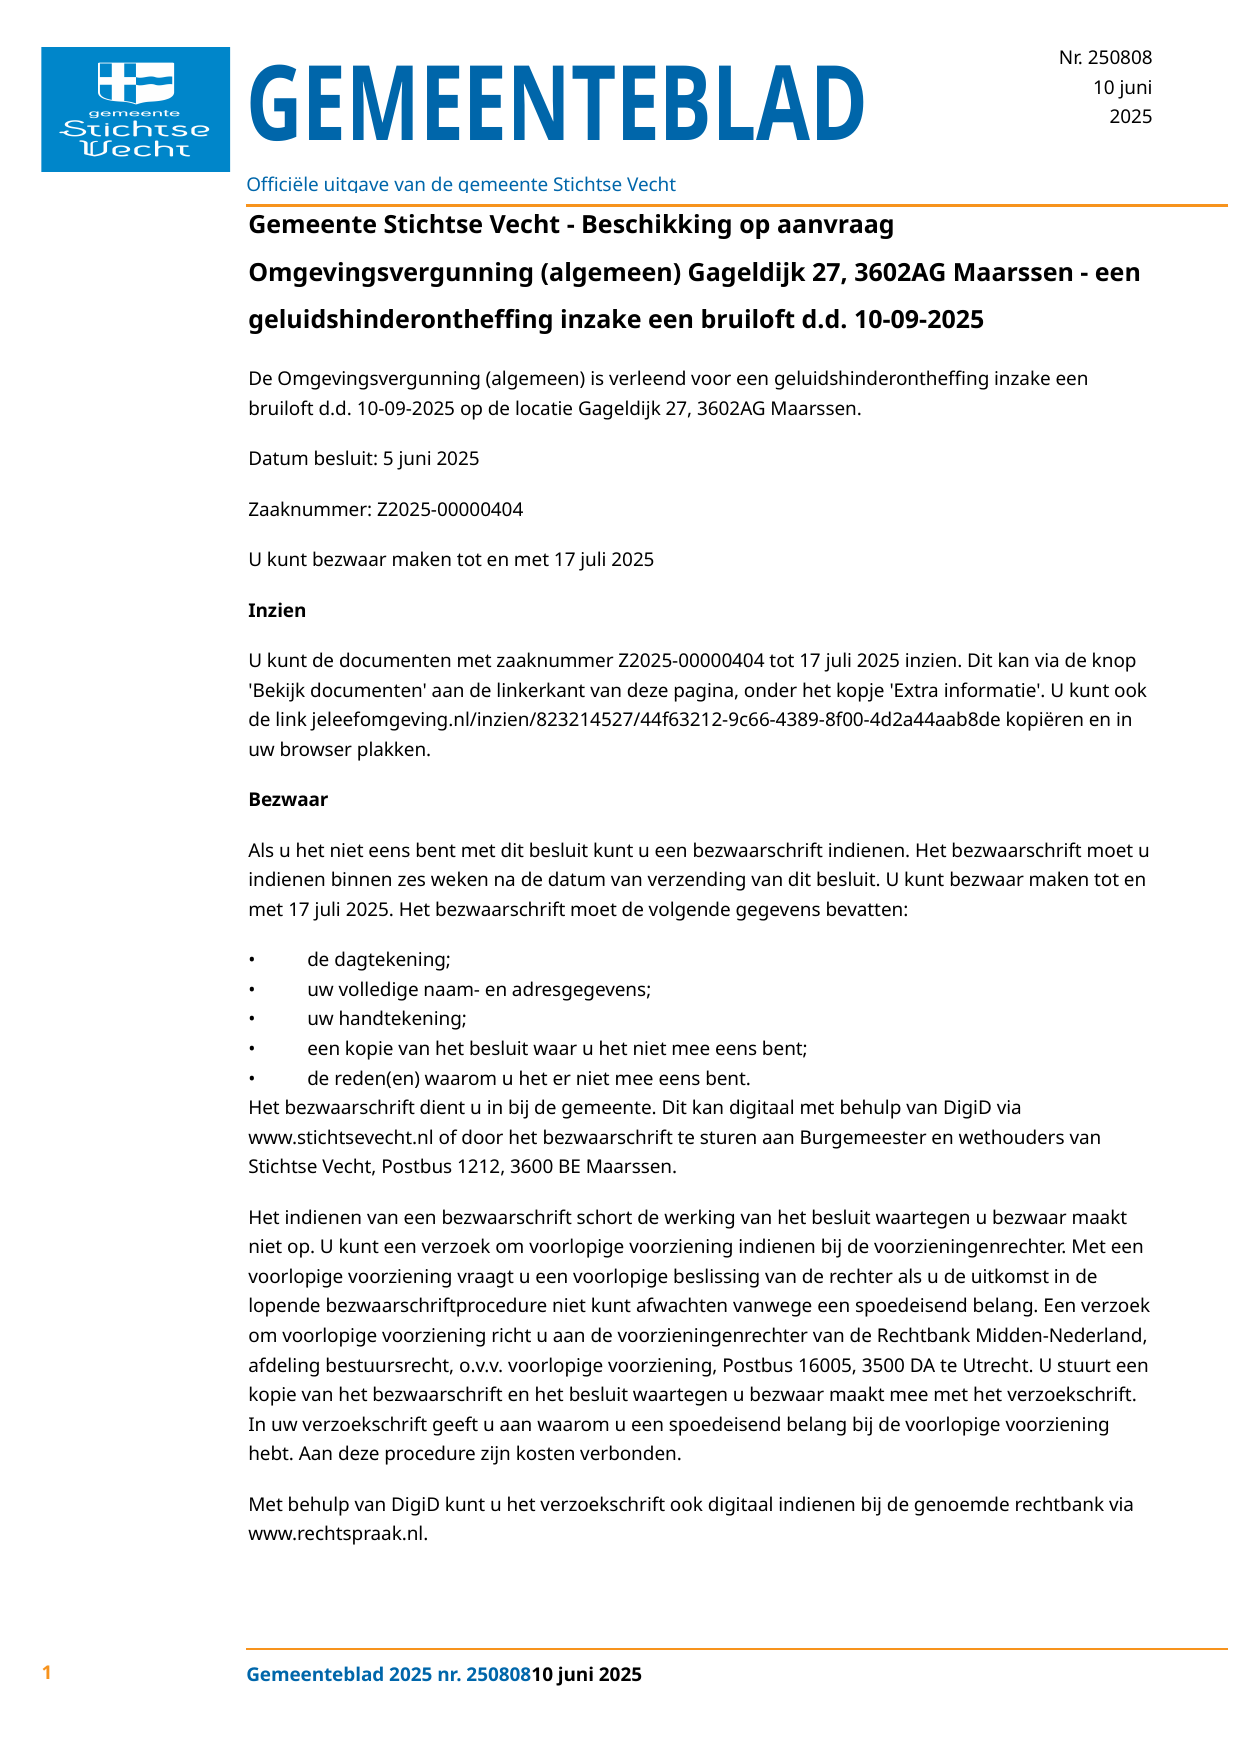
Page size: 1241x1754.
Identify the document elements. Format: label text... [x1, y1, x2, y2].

list de dagtekening; [248, 946, 1152, 972]
text Het bezwaarschrift dient u in bij de gemeente. Dit kan digitaal met behulp van DigiD via www.stichtsevecht.nl of door het bezwaarschrift te sturen aan Burgemeester en wethouders van Stichtse Vecht, Postbus 1212, 3600 BE Maarssen. [248, 1094, 1152, 1179]
text Zaaknummer: Z2025-00000404 [248, 496, 1152, 522]
text Datum besluit: 5 juni 2025 [248, 446, 1152, 471]
text Als u het niet eens bent met dit besluit kunt u een bezwaarschrift indienen. Het bezwaarschrift moet u indienen binnen zes weken na de datum van verzending van dit besluit. U kunt bezwaar maken tot en met 17 juli 2025. Het bezwaarschrift moet de volgende gegevens bevatten: [248, 837, 1152, 922]
text Inzien [248, 597, 1152, 622]
text U kunt de documenten met zaaknummer Z2025-00000404 tot 17 juli 2025 inzien. Dit kan via de knop 'Bekijk documenten' aan de linkerkant van deze pagina, onder het kopje 'Extra informatie'. U kunt ook de link jeleefomgeving.nl/inzien/823214527/44f63212-9c66-4389-8f00-4d2a44aab8de kopiëren en in uw browser plakken. [248, 647, 1152, 762]
list een kopie van het besluit waar u het niet mee eens bent; [248, 1035, 1152, 1061]
text U kunt bezwaar maken tot en met 17 juli 2025 [248, 546, 1152, 572]
text Gemeente Stichtse Vecht - Beschikking op aanvraag Omgevingsvergunning (algemeen) Gageldijk 27, 3602AG Maarssen - een geluidshinderontheffing inzake een bruiloft d.d. 10-09-2025 [248, 207, 1152, 336]
list uw volledige naam- en adresgegevens; [248, 976, 1152, 1002]
text Bezwaar [248, 786, 1152, 812]
text Het indienen van een bezwaarschrift schort de werking van het besluit waartegen u bezwaar maakt niet op. U kunt een verzoek om voorlopige voorziening indienen bij de voorzieningenrechter. Met een voorlopige voorziening vraagt u een voorlopige beslissing van de rechter als u de uitkomst in de lopende bezwaarschriftprocedure niet kunt afwachten vanwege een spoedeisend belang. Een verzoek om voorlopige voorziening richt u aan de voorzieningenrechter van de Rechtbank Midden-Nederland, afdeling bestuursrecht, o.v.v. voorlopige voorziening, Postbus 16005, 3500 DA te Utrecht. U stuurt een kopie van het bezwaarschrift en het besluit waartegen u bezwaar maakt mee met het verzoekschrift. In uw verzoekschrift geeft u aan waarom u een spoedeisend belang bij de voorlopige voorziening hebt. Aan deze procedure zijn kosten verbonden. [248, 1204, 1152, 1466]
picture [137, 63, 174, 103]
list de reden(en) waarom u het er niet mee eens bent. [248, 1065, 1152, 1090]
list uw handtekening; [248, 1006, 1152, 1031]
text De Omgevingsvergunning (algemeen) is verleend voor een geluidshinderontheffing inzake een bruiloft d.d. 10-09-2025 op de locatie Gageldijk 27, 3602AG Maarssen. [248, 366, 1152, 421]
picture [99, 63, 135, 101]
text Met behulp van DigiD kunt u het verzoekschrift ook digitaal indienen bij de genoemde rechtbank via www.rechtspraak.nl. [248, 1491, 1152, 1546]
